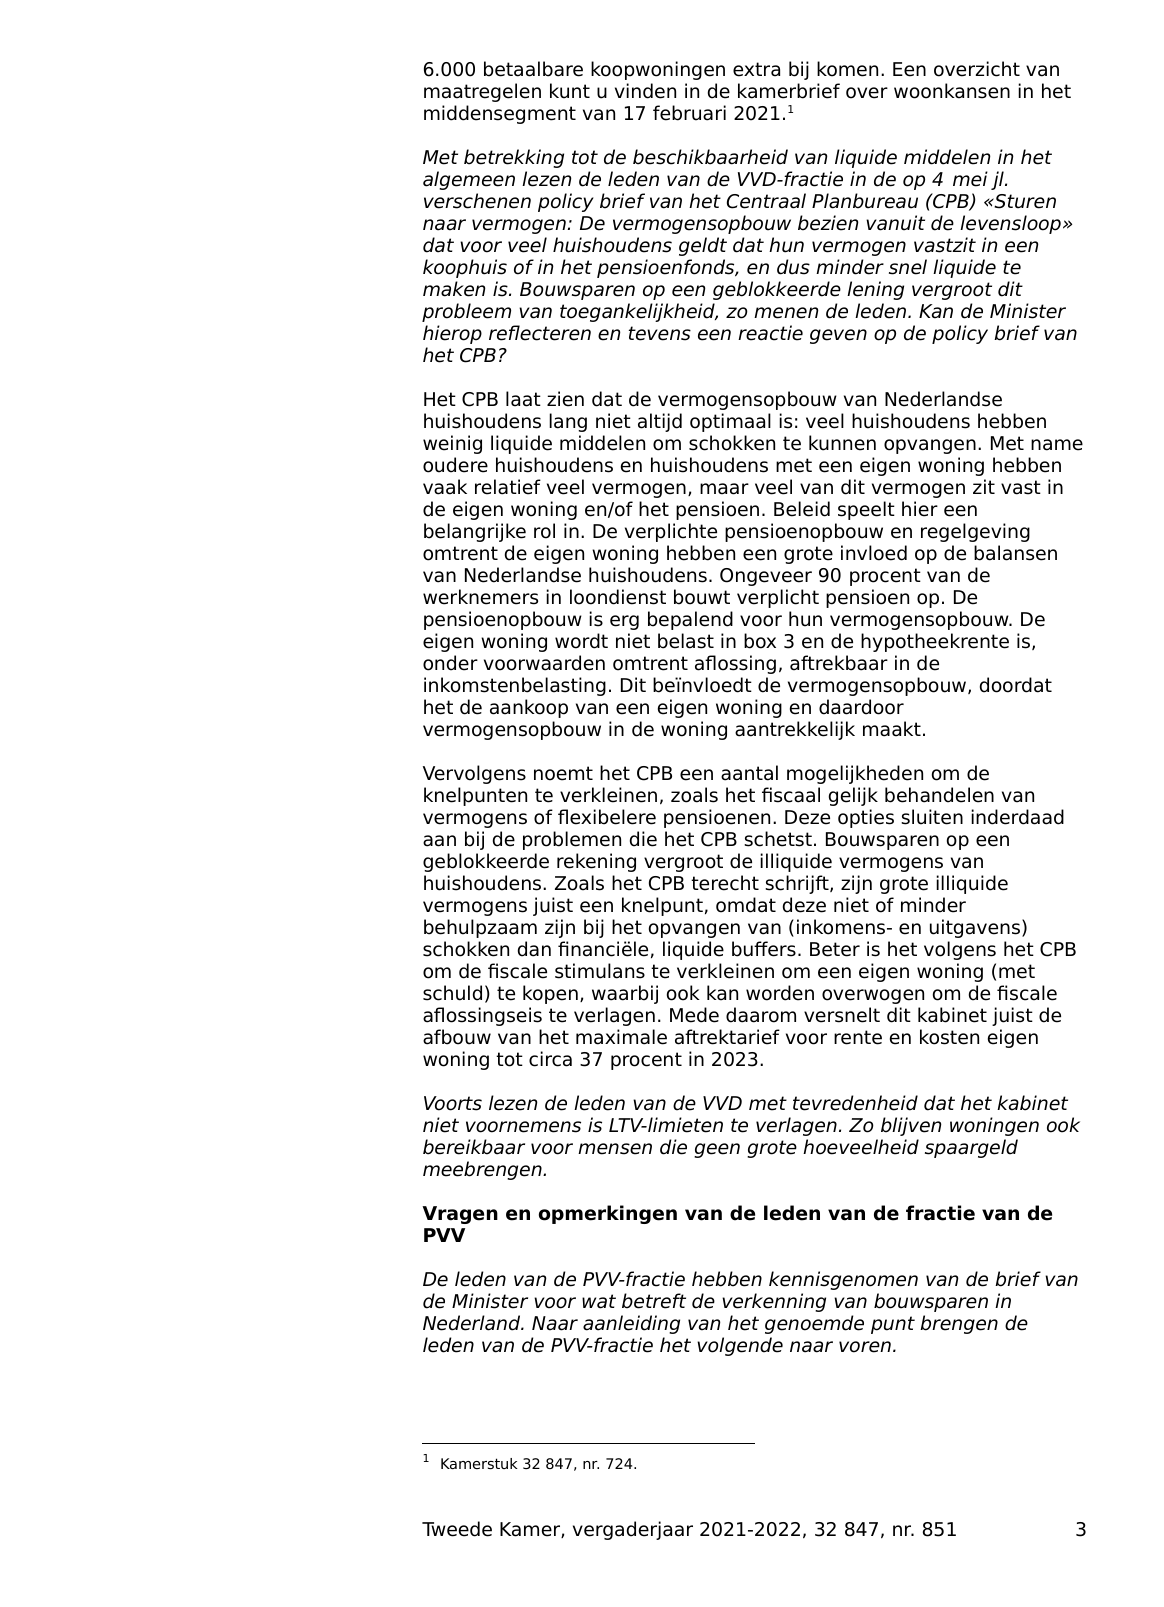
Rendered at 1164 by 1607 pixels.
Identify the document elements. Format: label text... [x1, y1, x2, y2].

text Vervolgens noemt het CPB een aantal mogelijkheden om de knelpunten te verkleinen, zoals het fiscaal gelijk behandelen van vermogens of flexibelere pensioenen. Deze opties sluiten inderdaad aan bij de problemen die het CPB schetst. Bouwsparen op een geblokkeerde rekening vergroot de illiquide vermogens van huishoudens. Zoals het CPB terecht schrijft, zijn grote illiquide vermogens juist een knelpunt, omdat deze niet of minder behulpzaam zijn bij het opvangen van (inkomens- en uitgavens) schokken dan financiële, liquide buffers. Beter is het volgens het CPB om de fiscale stimulans te verkleinen om een eigen woning (met schuld) te kopen, waarbij ook kan worden overwogen om de fiscale aflossingseis te verlagen. Mede daarom versnelt dit kabinet juist de afbouw van het maximale aftrektarief voor rente en kosten eigen woning tot circa 37 procent in 2023. [422, 763, 1087, 1071]
text Het CPB laat zien dat de vermogensopbouw van Nederlandse huishoudens lang niet altijd optimaal is: veel huishoudens hebben weinig liquide middelen om schokken te kunnen opvangen. Met name oudere huishoudens en huishoudens met een eigen woning hebben vaak relatief veel vermogen, maar veel van dit vermogen zit vast in de eigen woning en/of het pensioen. Beleid speelt hier een belangrijke rol in. De verplichte pensioenopbouw en regelgeving omtrent de eigen woning hebben een grote invloed op de balansen van Nederlandse huishoudens. Ongeveer 90 procent van de werknemers in loondienst bouwt verplicht pensioen op. De pensioenopbouw is erg bepalend voor hun vermogensopbouw. De eigen woning wordt niet belast in box 3 en de hypotheekrente is, onder voorwaarden omtrent aflossing, aftrekbaar in de inkomstenbelasting. Dit beïnvloedt de vermogensopbouw, doordat het de aankoop van een eigen woning en daardoor vermogensopbouw in de woning aantrekkelijk maakt. [422, 389, 1087, 741]
text Met betrekking tot de beschikbaarheid van liquide middelen in het algemeen lezen de leden van de VVD-fractie in de op 4 mei jl. verschenen policy brief van het Centraal Planbureau (CPB) «Sturen naar vermogen: De vermogensopbouw bezien vanuit de levensloop» dat voor veel huishoudens geldt dat hun vermogen vastzit in een koophuis of in het pensioenfonds, en dus minder snel liquide te maken is. Bouwsparen op een geblokkeerde lening vergroot dit probleem van toegankelijkheid, zo menen de leden. Kan de Minister hierop reflecteren en tevens een reactie geven op de policy brief van het CPB? [422, 147, 1087, 367]
text Kamerstuk 32 847, nr. 724. [422, 1452, 1087, 1474]
text De leden van de PVV-fractie hebben kennisgenomen van de brief van de Minister voor wat betreft de verkenning van bouwsparen in Nederland. Naar aanleiding van het genoemde punt brengen de leden van de PVV-fractie het volgende naar voren. [422, 1269, 1087, 1357]
text 6.000 betaalbare koopwoningen extra bij komen. Een overzicht van maatregelen kunt u vinden in de kamerbrief over woonkansen in het middensegment van 17 februari 2021. [422, 59, 1087, 125]
subtitle Vragen en opmerkingen van de leden van de fractie van de PVV [422, 1203, 1087, 1247]
text Voorts lezen de leden van de VVD met tevredenheid dat het kabinet niet voornemens is LTV-limieten te verlagen. Zo blijven woningen ook bereikbaar voor mensen die geen grote hoeveelheid spaargeld meebrengen. [422, 1093, 1087, 1181]
